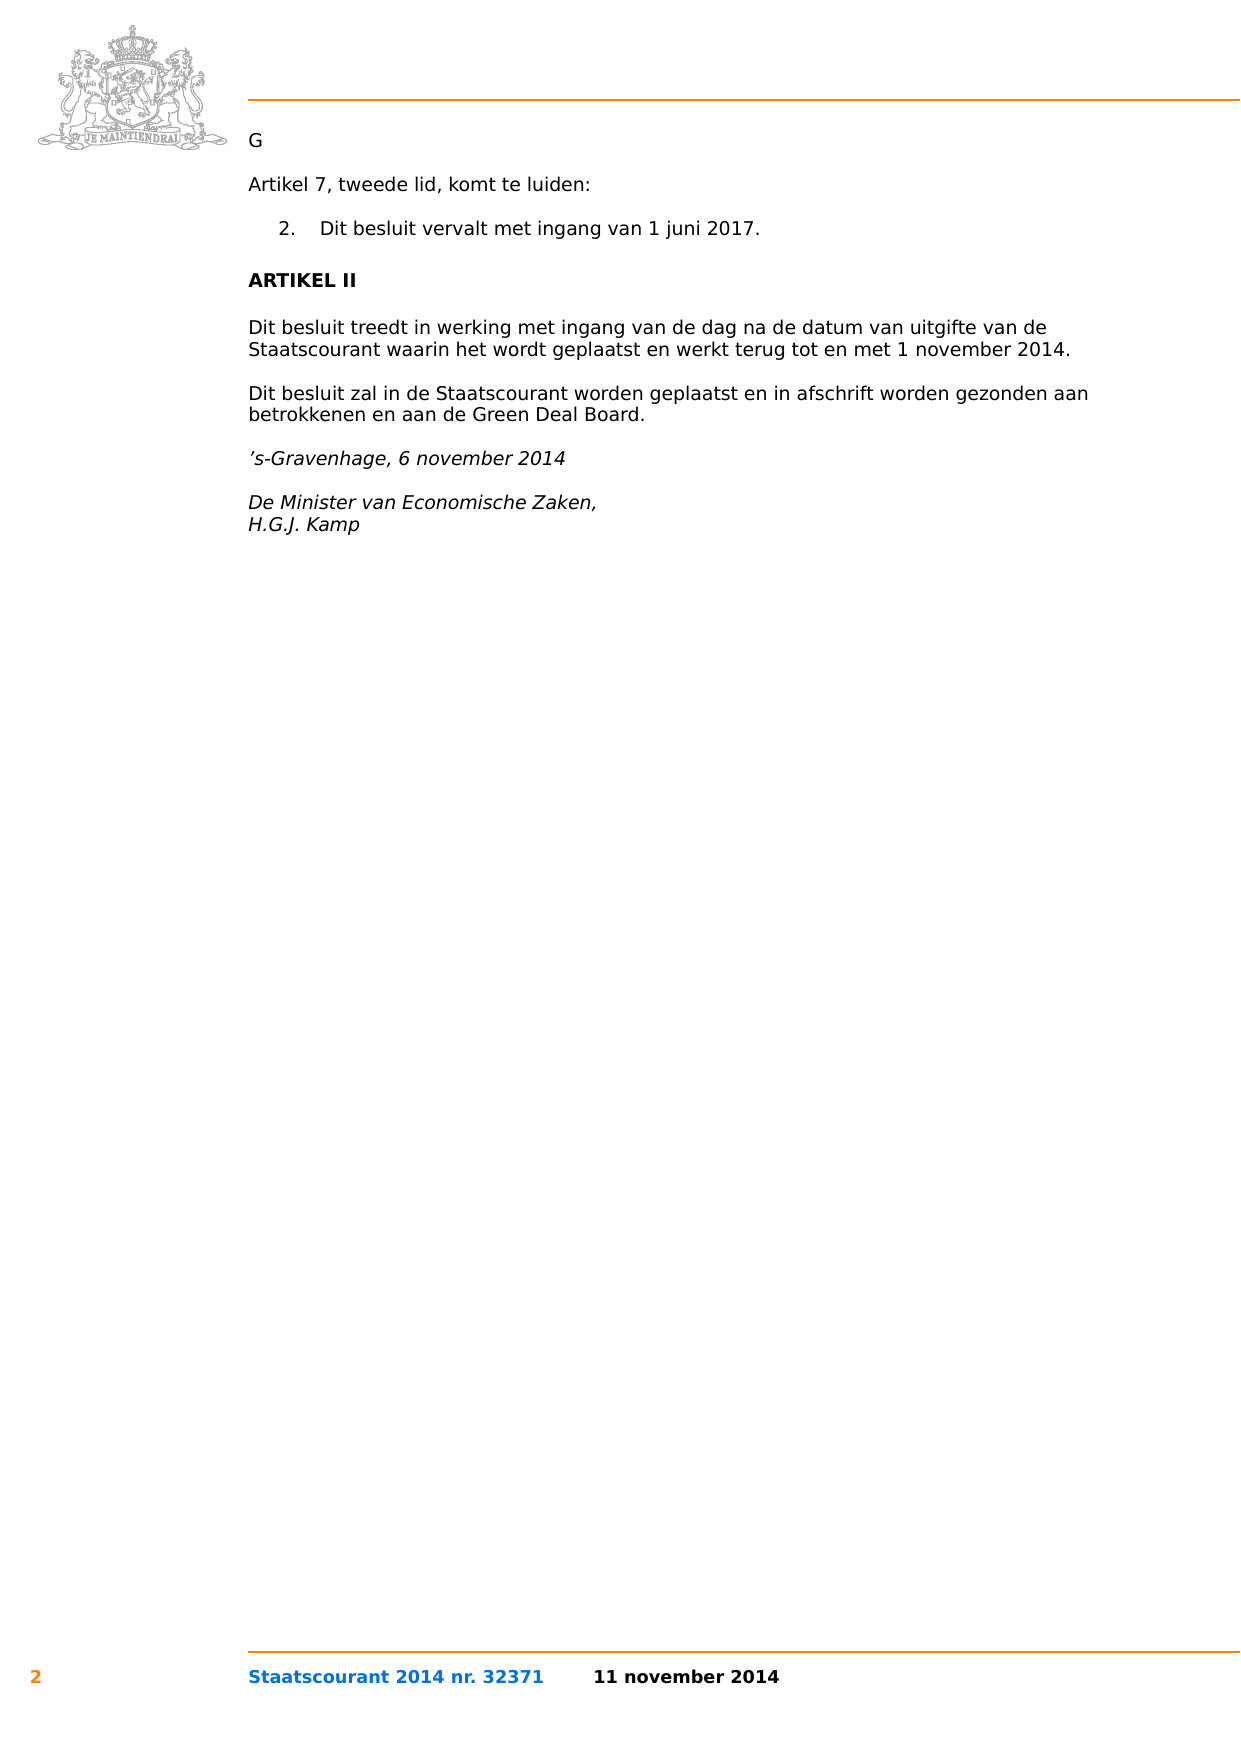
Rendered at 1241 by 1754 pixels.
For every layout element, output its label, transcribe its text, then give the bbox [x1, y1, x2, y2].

subtitle ARTIKEL II [248, 269, 1163, 292]
text Artikel 7, tweede lid, komt te luiden: [248, 174, 1163, 196]
text G [248, 130, 1163, 152]
picture [38, 25, 227, 150]
text Dit besluit treedt in werking met ingang van de dag na de datum van uitgifte van de Staatscourant waarin het wordt geplaatst en werkt terug tot en met 1 november 2014. [248, 317, 1163, 361]
text ’s-Gravenhage, 6 november 2014 [248, 448, 1163, 470]
text Dit besluit zal in de Staatscourant worden geplaatst en in afschrift worden gezonden aan betrokkenen en aan de Green Deal Board. [248, 382, 1163, 426]
text De Minister van Economische Zaken, H.G.J. Kamp [248, 492, 1163, 536]
text 2. Dit besluit vervalt met ingang van 1 juni 2017. [278, 218, 1163, 239]
